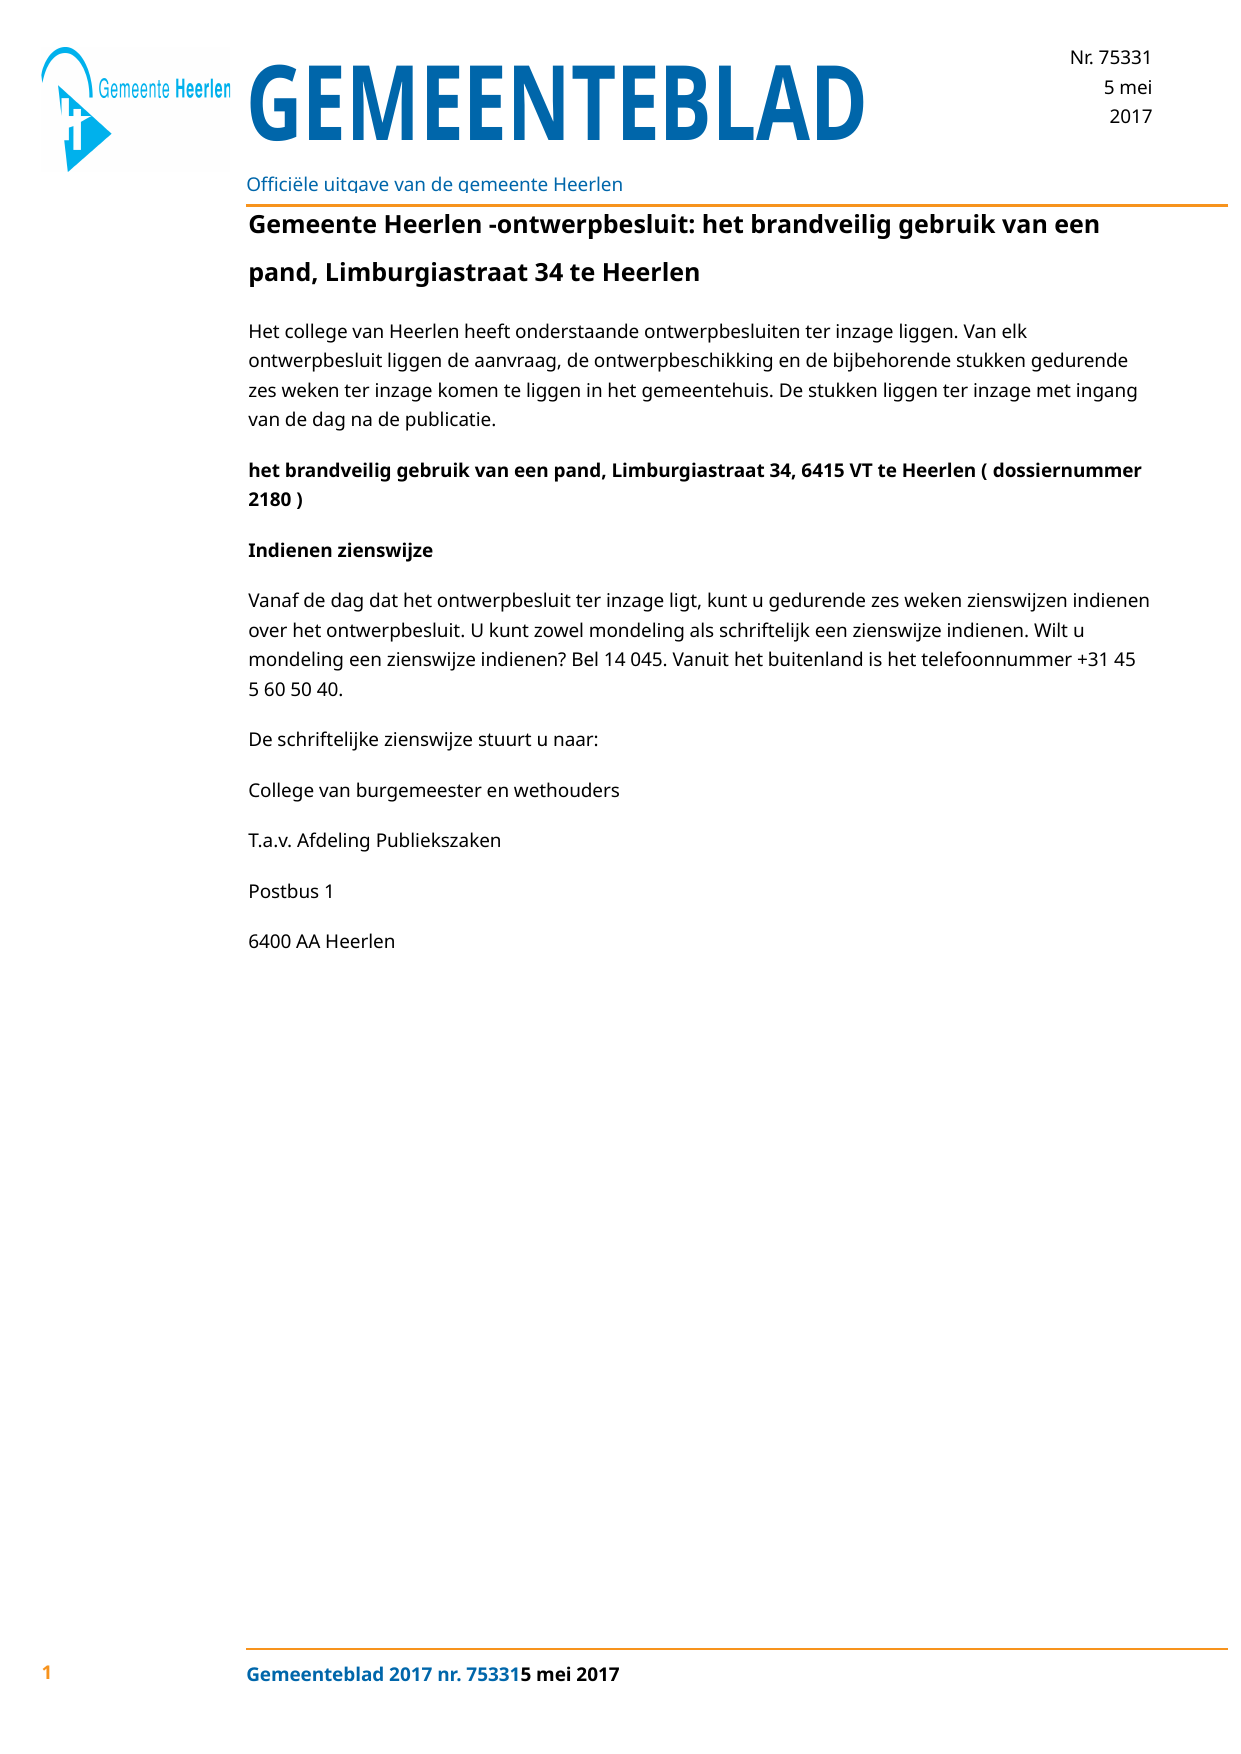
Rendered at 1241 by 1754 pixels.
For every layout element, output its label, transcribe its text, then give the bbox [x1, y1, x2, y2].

text Indienen zienswijze [248, 537, 1152, 563]
text T.a.v. Afdeling Publiekszaken [248, 827, 1152, 853]
text De schriftelijke zienswijze stuurt u naar: [248, 727, 1152, 752]
picture [41, 47, 58, 70]
text Vanaf de dag dat het ontwerpbesluit ter inzage ligt, kunt u gedurende zes weken zienswijzen indienen over het ontwerpbesluit. U kunt zowel mondeling als schriftelijk een zienswijze indienen. Wilt u mondeling een zienswijze indienen? Bel 14 045. Vanuit het buitenland is het telefoonnummer +31 45 5 60 50 40. [248, 587, 1152, 702]
text College van burgemeester en wethouders [248, 777, 1152, 803]
text 6400 AA Heerlen [248, 928, 1152, 954]
text Postbus 1 [248, 878, 1152, 904]
picture [41, 47, 231, 172]
text Gemeente Heerlen -ontwerpbesluit: het brandveilig gebruik van een pand, Limburgiastraat 34 te Heerlen [248, 207, 1152, 288]
text Het college van Heerlen heeft onderstaande ontwerpbesluiten ter inzage liggen. Van elk ontwerpbesluit liggen de aanvraag, de ontwerpbeschikking en de bijbehorende stukken gedurende zes weken ter inzage komen te liggen in het gemeentehuis. De stukken liggen ter inzage met ingang van de dag na de publicatie. [248, 318, 1152, 432]
text het brandveilig gebruik van een pand, Limburgiastraat 34, 6415 VT te Heerlen ( dossiernummer 2180 ) [248, 457, 1152, 512]
